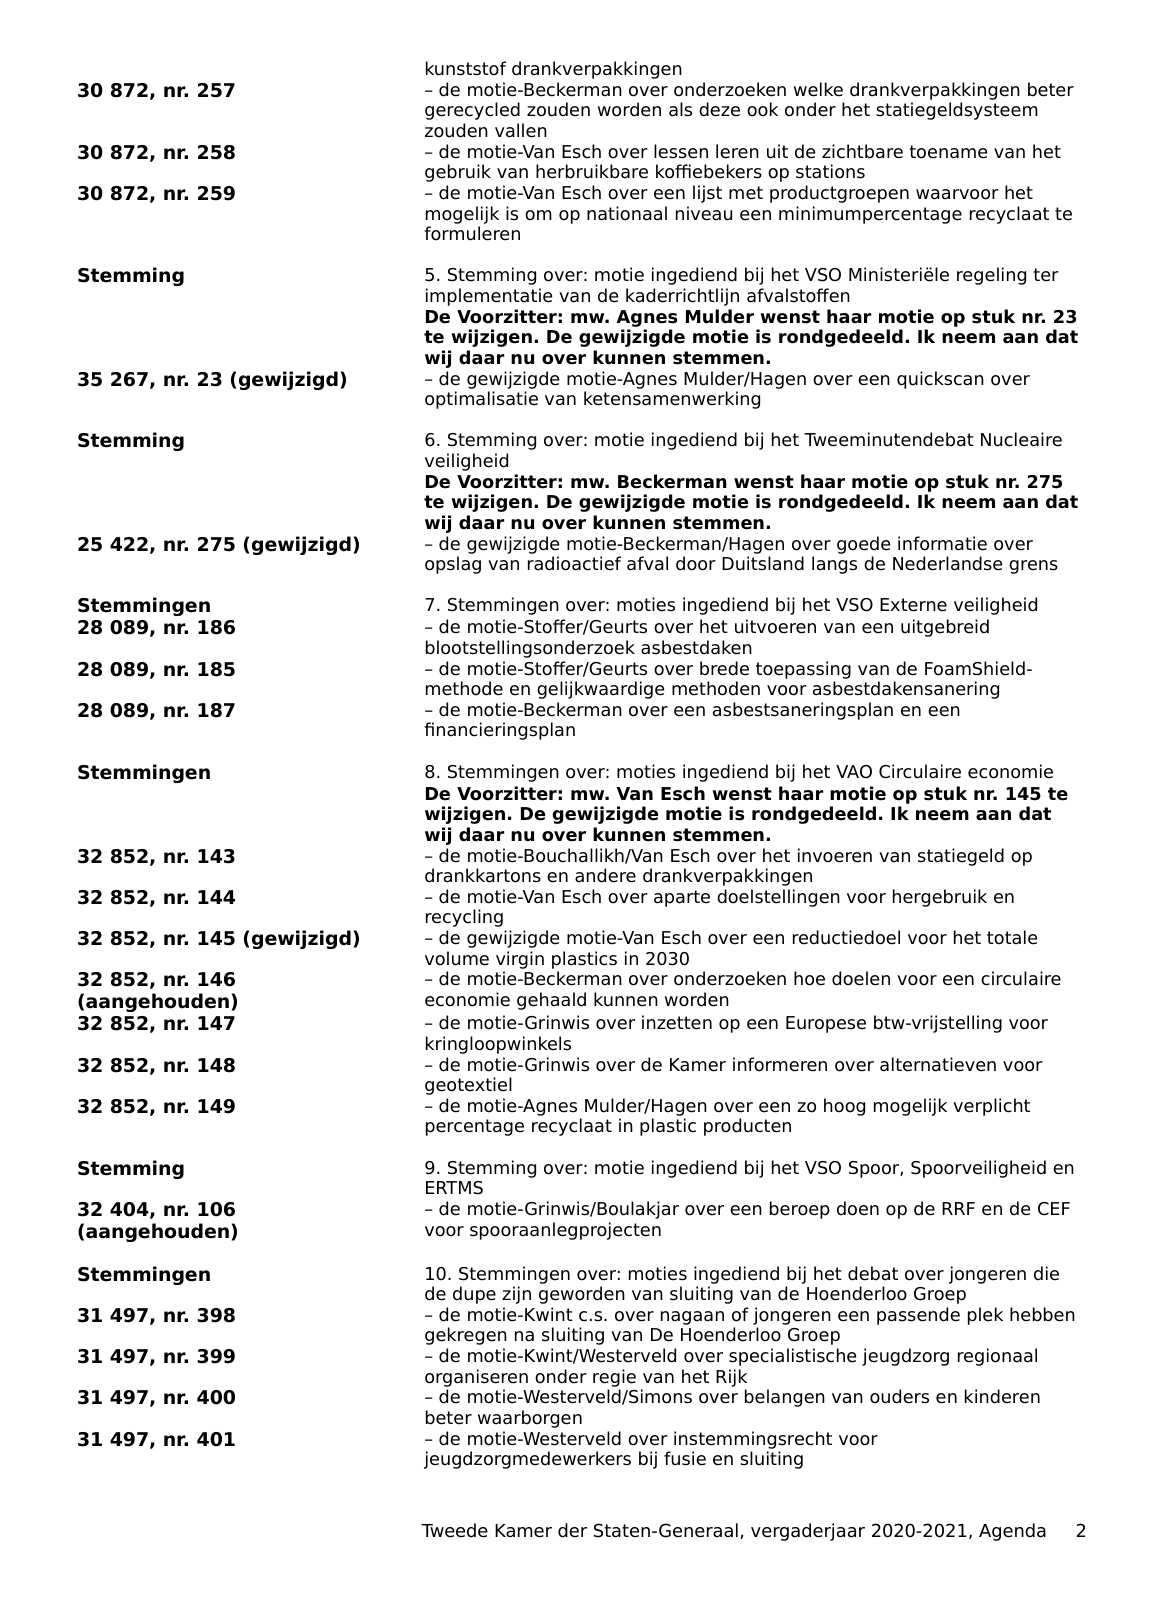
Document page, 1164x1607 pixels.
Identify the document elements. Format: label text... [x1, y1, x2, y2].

table_cell [401, 928, 418, 969]
table_cell [418, 1243, 1087, 1263]
table_cell [77, 1137, 401, 1158]
table_cell – de motie-Beckerman over onderzoeken hoe doelen voor een circulaire economie gehaald kunnen worden [418, 969, 1087, 1013]
table_cell [401, 846, 418, 887]
table_cell [401, 762, 418, 784]
table_cell 8. Stemmingen over: moties ingediend bij het VAO Circulaire economie [418, 762, 1087, 784]
table_cell – de motie-Westerveld over instemmingsrecht voor jeugdzorgmedewerkers bij fusie en sluiting [418, 1429, 1087, 1470]
table_cell Stemming [77, 1158, 401, 1199]
table_cell [401, 142, 418, 183]
table_cell [401, 1055, 418, 1096]
table_cell 32 404, nr. 106 (aangehouden) [77, 1199, 401, 1243]
table_cell [401, 1158, 418, 1199]
table_cell – de motie-Van Esch over aparte doelstellingen voor hergebruik en recycling [418, 887, 1087, 928]
table_cell 5. Stemming over: motie ingediend bij het VSO Ministeriële regeling ter implementatie van de kaderrichtlijn afvalstoffen [418, 265, 1087, 307]
table_cell De Voorzitter: mw. Agnes Mulder wenst haar motie op stuk nr. 23 te wijzigen. De gewijzigde motie is rondgedeeld. Ik neem aan dat wij daar nu over kunnen stemmen. [418, 307, 1087, 368]
table_cell [401, 59, 418, 80]
table_cell [418, 410, 1087, 430]
table_cell [401, 307, 418, 368]
table_cell [401, 534, 418, 575]
table_cell 31 497, nr. 400 [77, 1387, 401, 1428]
table_cell 30 872, nr. 257 [77, 80, 401, 142]
table_cell – de motie-Beckerman over onderzoeken welke drankverpakkingen beter gerecycled zouden worden als deze ook onder het statiegeldsysteem zouden vallen [418, 80, 1087, 142]
table_cell Stemmingen [77, 1264, 401, 1305]
table_cell Stemming [77, 265, 401, 307]
table_cell 32 852, nr. 148 [77, 1055, 401, 1096]
table_cell 10. Stemmingen over: moties ingediend bij het debat over jongeren die de dupe zijn geworden van sluiting van de Hoenderloo Groep [418, 1264, 1087, 1305]
table_cell [401, 1305, 418, 1346]
table_cell 7. Stemmingen over: moties ingediend bij het VSO Externe veiligheid [418, 595, 1087, 617]
table_cell [401, 659, 418, 700]
table_cell [418, 1137, 1087, 1158]
table_cell [401, 700, 418, 741]
table_cell – de motie-Van Esch over een lijst met productgroepen waarvoor het mogelijk is om op nationaal niveau een minimumpercentage recyclaat te formuleren [418, 183, 1087, 245]
table_cell [77, 741, 401, 762]
table_cell [77, 59, 401, 80]
table_cell [401, 265, 418, 307]
table_cell 28 089, nr. 185 [77, 659, 401, 700]
table_cell De Voorzitter: mw. Beckerman wenst haar motie op stuk nr. 275 te wijzigen. De gewijzigde motie is rondgedeeld. Ik neem aan dat wij daar nu over kunnen stemmen. [418, 472, 1087, 533]
table_cell 31 497, nr. 401 [77, 1429, 401, 1470]
table_cell [77, 472, 401, 533]
table_cell Stemmingen [77, 762, 401, 784]
table_cell [418, 575, 1087, 595]
table_cell De Voorzitter: mw. Van Esch wenst haar motie op stuk nr. 145 te wijzigen. De gewijzigde motie is rondgedeeld. Ik neem aan dat wij daar nu over kunnen stemmen. [418, 784, 1087, 846]
table_cell [401, 245, 418, 265]
table_cell [401, 617, 418, 658]
table_cell [401, 1346, 418, 1387]
table_cell – de gewijzigde motie-Van Esch over een reductiedoel voor het totale volume virgin plastics in 2030 [418, 928, 1087, 969]
table_cell Stemmingen [77, 595, 401, 617]
table_cell [401, 1429, 418, 1470]
table_cell 28 089, nr. 187 [77, 700, 401, 741]
table_cell [401, 1137, 418, 1158]
table_cell [77, 410, 401, 430]
table_cell – de gewijzigde motie-Agnes Mulder/Hagen over een quickscan over optimalisatie van ketensamenwerking [418, 369, 1087, 410]
table_cell [418, 741, 1087, 762]
table_cell [401, 1199, 418, 1243]
table_cell [77, 245, 401, 265]
table_cell 31 497, nr. 398 [77, 1305, 401, 1346]
table_cell 32 852, nr. 147 [77, 1013, 401, 1054]
table_cell – de motie-Stoffer/Geurts over brede toepassing van de FoamShield-methode en gelijkwaardige methoden voor asbestdakensanering [418, 659, 1087, 700]
table_cell [401, 784, 418, 846]
table_cell 32 852, nr. 143 [77, 846, 401, 887]
table_cell – de motie-Grinwis over inzetten op een Europese btw-vrijstelling voor kringloopwinkels [418, 1013, 1087, 1054]
table_cell 32 852, nr. 145 (gewijzigd) [77, 928, 401, 969]
table_cell [401, 80, 418, 142]
table_cell – de gewijzigde motie-Beckerman/Hagen over goede informatie over opslag van radioactief afval door Duitsland langs de Nederlandse grens [418, 534, 1087, 575]
table_cell [77, 575, 401, 595]
table_cell 32 852, nr. 149 [77, 1096, 401, 1137]
table_cell – de motie-Agnes Mulder/Hagen over een zo hoog mogelijk verplicht percentage recyclaat in plastic producten [418, 1096, 1087, 1137]
table_cell – de motie-Westerveld/Simons over belangen van ouders en kinderen beter waarborgen [418, 1387, 1087, 1428]
table_cell [401, 1243, 418, 1263]
table_cell [401, 183, 418, 245]
table_cell [401, 969, 418, 1013]
table_cell – de motie-Kwint c.s. over nagaan of jongeren een passende plek hebben gekregen na sluiting van De Hoenderloo Groep [418, 1305, 1087, 1346]
table_cell – de motie-Grinwis over de Kamer informeren over alternatieven voor geotextiel [418, 1055, 1087, 1096]
table_cell [418, 245, 1087, 265]
table_cell [401, 430, 418, 472]
table_cell 9. Stemming over: motie ingediend bij het VSO Spoor, Spoorveiligheid en ERTMS [418, 1158, 1087, 1199]
table_cell [401, 1013, 418, 1054]
table_cell 31 497, nr. 399 [77, 1346, 401, 1387]
table_cell [401, 575, 418, 595]
table_cell [401, 369, 418, 410]
table_cell [401, 1387, 418, 1428]
table_cell 35 267, nr. 23 (gewijzigd) [77, 369, 401, 410]
table_cell 28 089, nr. 186 [77, 617, 401, 658]
table_cell 6. Stemming over: motie ingediend bij het Tweeminutendebat Nucleaire veiligheid [418, 430, 1087, 472]
table_cell [401, 741, 418, 762]
table_cell [401, 887, 418, 928]
table_cell – de motie-Bouchallikh/Van Esch over het invoeren van statiegeld op drankkartons en andere drankverpakkingen [418, 846, 1087, 887]
table_cell [77, 307, 401, 368]
table_cell 32 852, nr. 146 (aangehouden) [77, 969, 401, 1013]
table_cell 25 422, nr. 275 (gewijzigd) [77, 534, 401, 575]
table_cell 30 872, nr. 259 [77, 183, 401, 245]
table_cell – de motie-Kwint/Westerveld over specialistische jeugdzorg regionaal organiseren onder regie van het Rijk [418, 1346, 1087, 1387]
table_cell [401, 472, 418, 533]
table_cell 30 872, nr. 258 [77, 142, 401, 183]
table_cell [401, 410, 418, 430]
table_cell [77, 1243, 401, 1263]
table_cell [401, 595, 418, 617]
table_cell [401, 1264, 418, 1305]
table_cell – de motie-Beckerman over een asbestsaneringsplan en een financieringsplan [418, 700, 1087, 741]
table_cell 32 852, nr. 144 [77, 887, 401, 928]
table_cell [401, 1096, 418, 1137]
table_cell [77, 784, 401, 846]
table_cell Stemming [77, 430, 401, 472]
table_cell – de motie-Grinwis/Boulakjar over een beroep doen op de RRF en de CEF voor spooraanlegprojecten [418, 1199, 1087, 1243]
table_cell – de motie-Stoffer/Geurts over het uitvoeren van een uitgebreid blootstellingsonderzoek asbestdaken [418, 617, 1087, 658]
table_cell – de motie-Van Esch over lessen leren uit de zichtbare toename van het gebruik van herbruikbare koffiebekers op stations [418, 142, 1087, 183]
table_cell kunststof drankverpakkingen [418, 59, 1087, 80]
